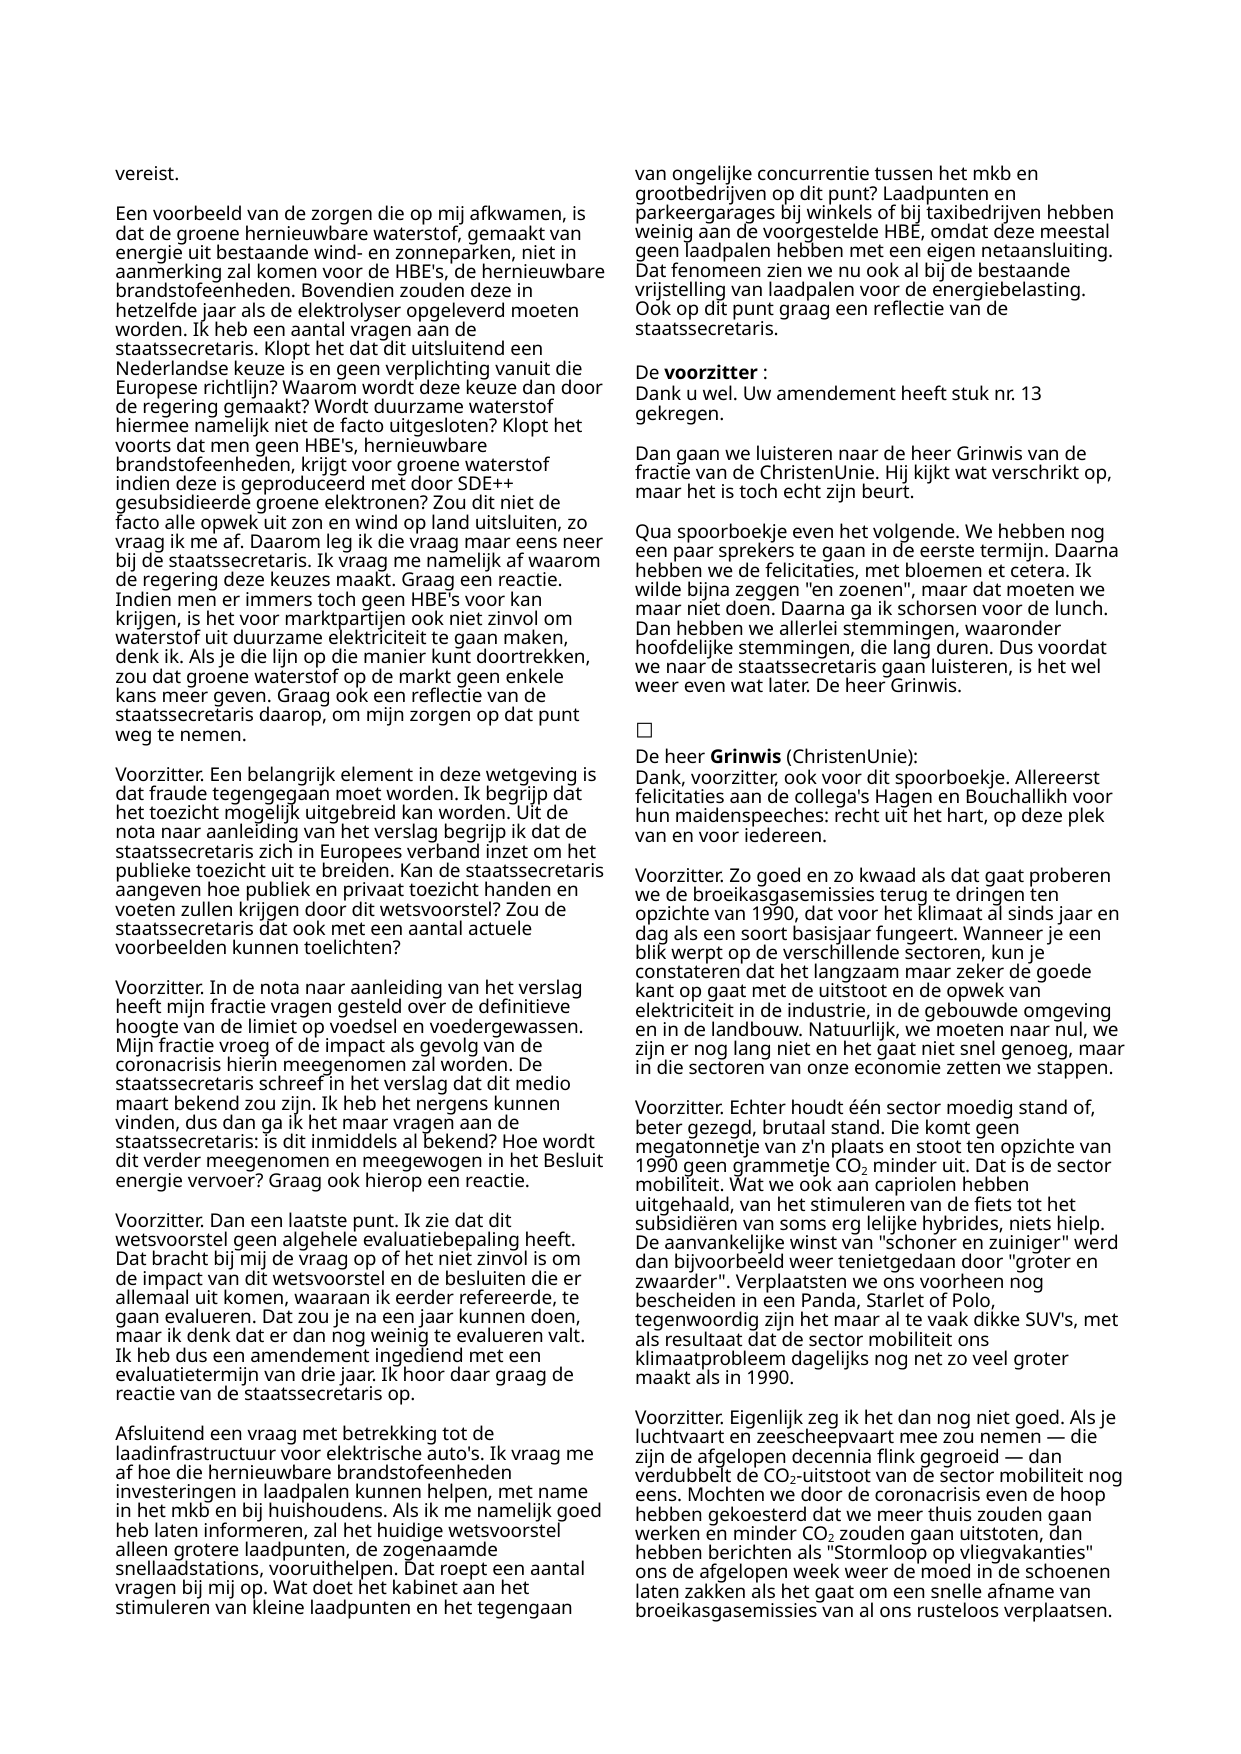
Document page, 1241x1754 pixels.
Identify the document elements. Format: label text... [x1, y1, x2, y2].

text Een voorbeeld van de zorgen die op mij afkwamen, is dat de groene hernieuwbare waterstof, gemaakt van energie uit bestaande wind- en zonneparken, niet in aanmerking zal komen voor de HBE's, de hernieuwbare brandstofeenheden. Bovendien zouden deze in hetzelfde jaar als de elektrolyser opgeleverd moeten worden. Ik heb een aantal vragen aan de staatssecretaris. Klopt het dat dit uitsluitend een Nederlandse keuze is en geen verplichting vanuit die Europese richtlijn? Waarom wordt deze keuze dan door de regering gemaakt? Wordt duurzame waterstof hiermee namelijk niet de facto uitgesloten? Klopt het voorts dat men geen HBE's, hernieuwbare brandstofeenheden, krijgt voor groene waterstof indien deze is geproduceerd met door SDE++ gesubsidieerde groene elektronen? Zou dit niet de facto alle opwek uit zon en wind op land uitsluiten, zo vraag ik me af. Daarom leg ik die vraag maar eens neer bij de staatssecretaris. Ik vraag me namelijk af waarom de regering deze keuzes maakt. Graag een reactie. Indien men er immers toch geen HBE's voor kan krijgen, is het voor marktpartijen ook niet zinvol om waterstof uit duurzame elektriciteit te gaan maken, denk ik. Als je die lijn op die manier kunt doortrekken, zou dat groene waterstof op de markt geen enkele kans meer geven. Graag ook een reflectie van de staatssecretaris daarop, om mijn zorgen op dat punt weg te nemen. [115, 205, 605, 745]
text Voorzitter. Een belangrijk element in deze wetgeving is dat fraude tegengegaan moet worden. Ik begrijp dat het toezicht mogelijk uitgebreid kan worden. Uit de nota naar aanleiding van het verslag begrijp ik dat de staatssecretaris zich in Europees verband inzet om het publieke toezicht uit te breiden. Kan de staatssecretaris aangeven hoe publiek en privaat toezicht handen en voeten zullen krijgen door dit wetsvoorstel? Zou de staatssecretaris dat ook met een aantal actuele voorbeelden kunnen toelichten? [115, 766, 605, 958]
text Voorzitter. Dan een laatste punt. Ik zie dat dit wetsvoorstel geen algehele evaluatiebepaling heeft. Dat bracht bij mij de vraag op of het niet zinvol is om de impact van dit wetsvoorstel en de besluiten die er allemaal uit komen, waaraan ik eerder refereerde, te gaan evalueren. Dat zou je na een jaar kunnen doen, maar ik denk dat er dan nog weinig te evalueren valt. Ik heb dus een amendement ingediend met een evaluatietermijn van drie jaar. Ik hoor daar graag de reactie van de staatssecretaris op. [115, 1212, 605, 1404]
text Dank, voorzitter, ook voor dit spoorboekje. Allereerst felicitaties aan de collega's Hagen en Bouchallikh voor hun maidenspeeches: recht uit het hart, op deze plek van en voor iedereen. [635, 769, 1125, 846]
text De voorzitter : [635, 359, 1125, 385]
text Dank u wel. Uw amendement heeft stuk nr. 13 gekregen. [635, 385, 1125, 424]
text ⬜ [635, 717, 1125, 743]
text van ongelijke concurrentie tussen het mkb en grootbedrijven op dit punt? Laadpunten en parkeergarages bij winkels of bij taxibedrijven hebben weinig aan de voorgestelde HBE, omdat deze meestal geen laadpalen hebben met een eigen netaansluiting. Dat fenomeen zien we nu ook al bij de bestaande vrijstelling van laadpalen voor de energiebelasting. Ook op dit punt graag een reflectie van de staatssecretaris. [635, 165, 1125, 339]
text Voorzitter. Zo goed en zo kwaad als dat gaat proberen we de broeikasgasemissies terug te dringen ten opzichte van 1990, dat voor het klimaat al sinds jaar en dag als een soort basisjaar fungeert. Wanneer je een blik werpt op de verschillende sectoren, kun je constateren dat het langzaam maar zeker de goede kant op gaat met de uitstoot en de opwek van elektriciteit in de industrie, in de gebouwde omgeving en in de landbouw. Natuurlijk, we moeten naar nul, we zijn er nog lang niet en het gaat niet snel genoeg, maar in die sectoren van onze economie zetten we stappen. [635, 867, 1125, 1079]
text Dan gaan we luisteren naar de heer Grinwis van de fractie van de ChristenUnie. Hij kijkt wat verschrikt op, maar het is toch echt zijn beurt. [635, 444, 1125, 502]
text Voorzitter. Eigenlijk zeg ik het dan nog niet goed. Als je luchtvaart en zeescheepvaart mee zou nemen — die zijn de afgelopen decennia flink gegroeid — dan verdubbelt de CO2-uitstoot van de sector mobiliteit nog eens. Mochten we door de coronacrisis even de hoop hebben gekoesterd dat we meer thuis zouden gaan werken en minder CO2 zouden gaan uitstoten, dan hebben berichten als "Stormloop op vliegvakanties" ons de afgelopen week weer de moed in de schoenen laten zakken als het gaat om een snelle afname van broeikasgasemissies van al ons rusteloos verplaatsen. [635, 1409, 1125, 1621]
text Afsluitend een vraag met betrekking tot de laadinfrastructuur voor elektrische auto's. Ik vraag me af hoe die hernieuwbare brandstofeenheden investeringen in laadpalen kunnen helpen, met name in het mkb en bij huishoudens. Als ik me namelijk goed heb laten informeren, zal het huidige wetsvoorstel alleen grotere laadpunten, de zogenaamde snellaadstations, vooruithelpen. Dat roept een aantal vragen bij mij op. Wat doet het kabinet aan het stimuleren van kleine laadpunten en het tegengaan [115, 1425, 605, 1618]
text Voorzitter. Echter houdt één sector moedig stand of, beter gezegd, brutaal stand. Die komt geen megatonnetje van z'n plaats en stoot ten opzichte van 1990 geen grammetje CO2 minder uit. Dat is de sector mobiliteit. Wat we ook aan capriolen hebben uitgehaald, van het stimuleren van de fiets tot het subsidiëren van soms erg lelijke hybrides, niets hielp. De aanvankelijke winst van "schoner en zuiniger" werd dan bijvoorbeeld weer tenietgedaan door "groter en zwaarder". Verplaatsten we ons voorheen nog bescheiden in een Panda, Starlet of Polo, tegenwoordig zijn het maar al te vaak dikke SUV's, met als resultaat dat de sector mobiliteit ons klimaatprobleem dagelijks nog net zo veel groter maakt als in 1990. [635, 1099, 1125, 1388]
text Voorzitter. In de nota naar aanleiding van het verslag heeft mijn fractie vragen gesteld over de definitieve hoogte van de limiet op voedsel en voedergewassen. Mijn fractie vroeg of de impact als gevolg van de coronacrisis hierin meegenomen zal worden. De staatssecretaris schreef in het verslag dat dit medio maart bekend zou zijn. Ik heb het nergens kunnen vinden, dus dan ga ik het maar vragen aan de staatssecretaris: is dit inmiddels al bekend? Hoe wordt dit verder meegenomen en meegewogen in het Besluit energie vervoer? Graag ook hierop een reactie. [115, 979, 605, 1191]
text Qua spoorboekje even het volgende. We hebben nog een paar sprekers te gaan in de eerste termijn. Daarna hebben we de felicitaties, met bloemen et cetera. Ik wilde bijna zeggen "en zoenen", maar dat moeten we maar niet doen. Daarna ga ik schorsen voor de lunch. Dan hebben we allerlei stemmingen, waaronder hoofdelijke stemmingen, die lang duren. Dus voordat we naar de staatssecretaris gaan luisteren, is het wel weer even wat later. De heer Grinwis. [635, 523, 1125, 697]
text vereist. [115, 165, 605, 184]
text De heer Grinwis (ChristenUnie): [635, 743, 1125, 769]
